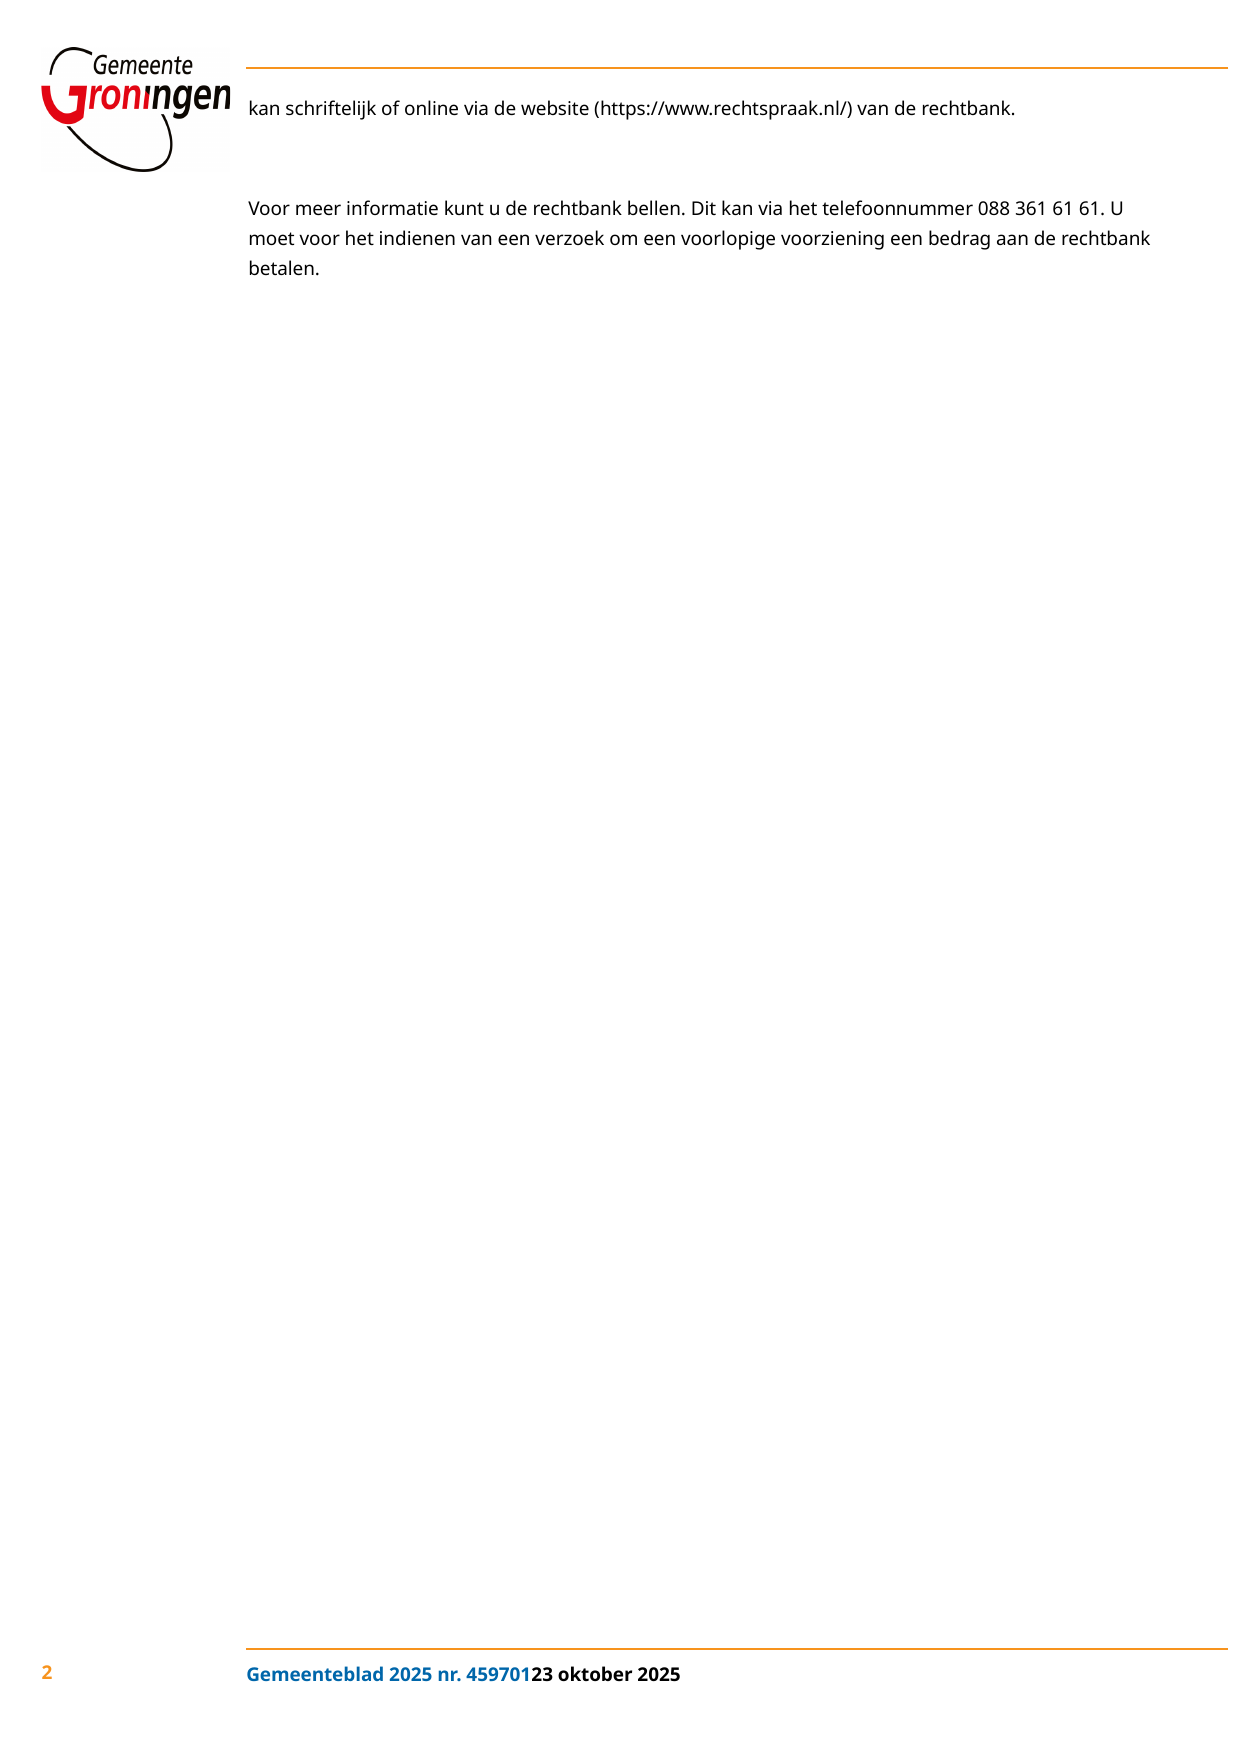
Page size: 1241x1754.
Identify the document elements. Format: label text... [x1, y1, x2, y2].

text Voor meer informatie kunt u de rechtbank bellen. Dit kan via het telefoonnummer 088 361 61 61. U moet voor het indienen van een verzoek om een voorlopige voorziening een bedrag aan de rechtbank betalen. [248, 196, 1152, 281]
text kan schriftelijk of online via de website (https://www.rechtspraak.nl/) van de rechtbank. [248, 95, 1152, 121]
picture [41, 47, 231, 172]
